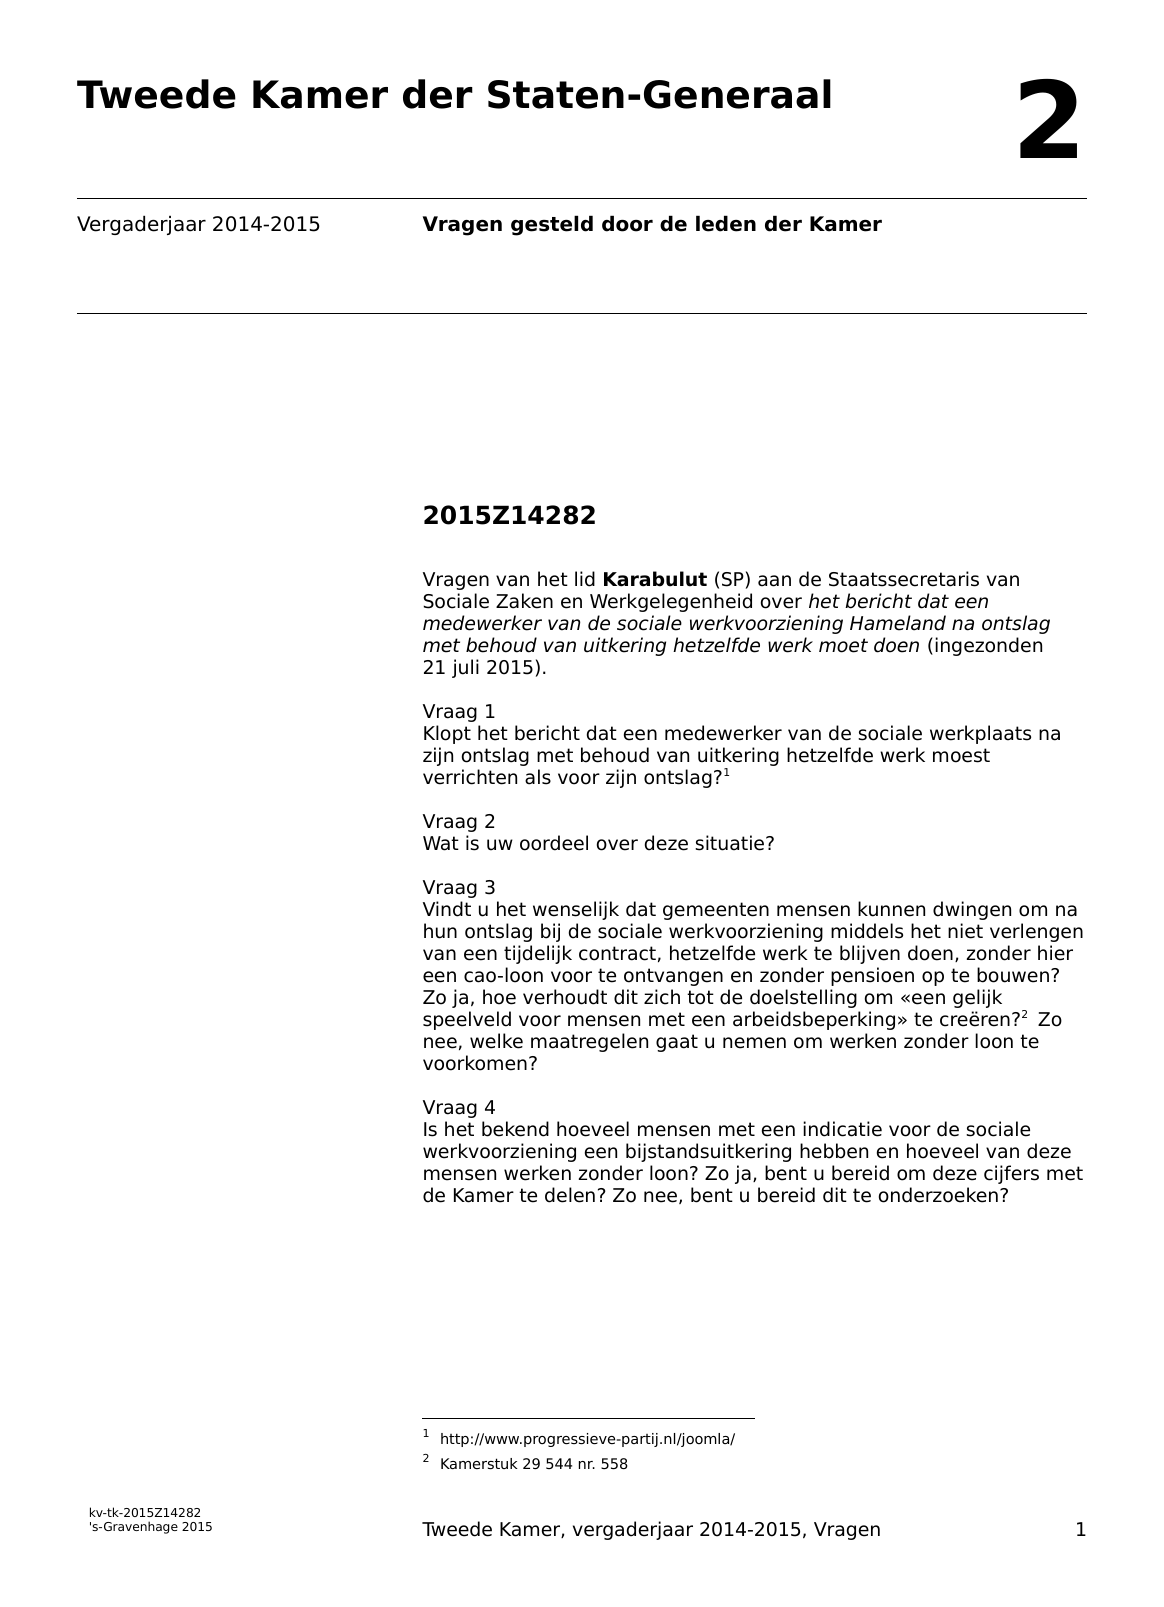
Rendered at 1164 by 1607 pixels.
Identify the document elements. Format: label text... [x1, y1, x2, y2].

text Is het bekend hoeveel mensen met een indicatie voor de sociale werkvoorziening een bijstandsuitkering hebben en hoeveel van deze mensen werken zonder loon? Zo ja, bent u bereid om deze cijfers met de Kamer te delen? Zo nee, bent u bereid dit te onderzoeken? [422, 1119, 1087, 1207]
text Vraag 4 [422, 1097, 1087, 1119]
text Vraag 3 [422, 877, 1087, 899]
text Vindt u het wenselijk dat gemeenten mensen kunnen dwingen om na hun ontslag bij de sociale werkvoorziening middels het niet verlengen van een tijdelijk contract, hetzelfde werk te blijven doen, zonder hier een cao-loon voor te ontvangen en zonder pensioen op te bouwen? Zo ja, hoe verhoudt dit zich tot de doelstelling om «een gelijk speelveld voor mensen met een arbeidsbeperking» te creëren? Zo nee, welke maatregelen gaat u nemen om werken zonder loon te voorkomen? [422, 899, 1087, 1075]
text 's-Gravenhage 2015 [88, 1520, 323, 1534]
text Vraag 2 [422, 811, 1087, 833]
text http://www.progressieve-partij.nl/joomla/ [422, 1427, 1087, 1449]
text Klopt het bericht dat een medewerker van de sociale werkplaats na zijn ontslag met behoud van uitkering hetzelfde werk moest verrichten als voor zijn ontslag? [422, 723, 1087, 789]
table_cell Vergaderjaar 2014-2015 [77, 199, 422, 313]
text 2015Z14282 [422, 501, 1087, 531]
text Kamerstuk 29 544 nr. 558 [422, 1452, 1087, 1474]
table_header 2 [886, 59, 1087, 198]
table_header Tweede Kamer der Staten-Generaal [77, 59, 886, 198]
table_cell Vragen gesteld door de leden der Kamer [422, 199, 1087, 313]
text Wat is uw oordeel over deze situatie? [422, 833, 1087, 855]
text Vragen van het lid Karabulut (SP) aan de Staatssecretaris van Sociale Zaken en Werkgelegenheid over het bericht dat een medewerker van de sociale werkvoorziening Hameland na ontslag met behoud van uitkering hetzelfde werk moet doen (ingezonden 21 juli 2015). [422, 569, 1087, 679]
text Vraag 1 [422, 701, 1087, 723]
text kv-tk-2015Z14282 [88, 1506, 323, 1520]
